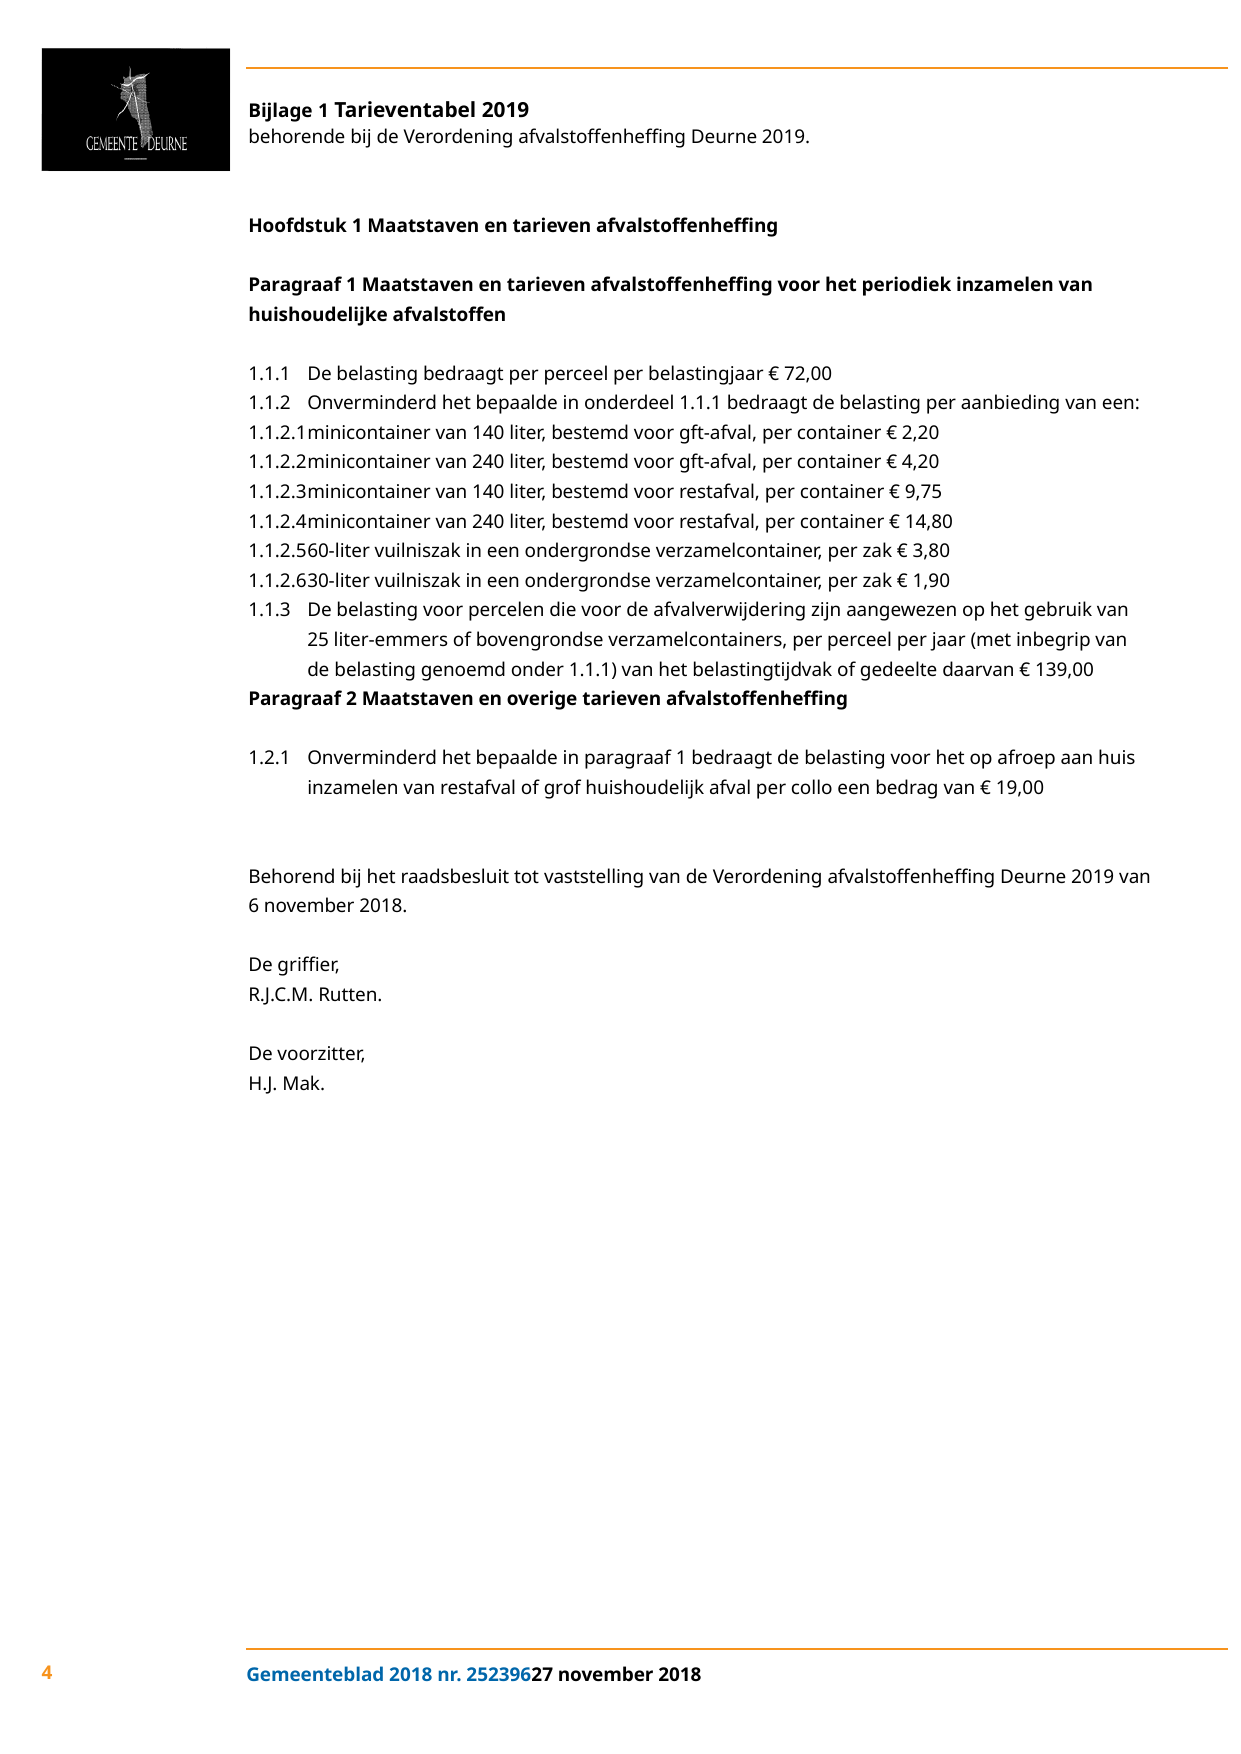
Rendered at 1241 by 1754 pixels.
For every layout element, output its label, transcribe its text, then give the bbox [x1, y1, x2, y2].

list Onverminderd het bepaalde in onderdeel 1.1.1 bedraagt de belasting per aanbieding van een: [248, 389, 1152, 415]
text Bijlage 1 Tarieventabel 2019 [248, 95, 1152, 123]
picture [41, 47, 231, 172]
text Behorend bij het raadsbesluit tot vaststelling van de Verordening afvalstoffenheffing Deurne 2019 van 6 november 2018. [248, 863, 1152, 918]
list minicontainer van 240 liter, bestemd voor restafval, per container € 14,80 [248, 508, 1152, 534]
list 30-liter vuilniszak in een ondergrondse verzamelcontainer, per zak € 1,90 [248, 567, 1152, 593]
text De griffier, [248, 952, 1152, 977]
text Hoofdstuk 1 Maatstaven en tarieven afvalstoffenheffing [248, 212, 1152, 238]
list De belasting voor percelen die voor de afvalverwijdering zijn aangewezen op het gebruik van 25 liter-emmers of bovengrondse verzamelcontainers, per perceel per jaar (met inbegrip van de belasting genoemd onder 1.1.1) van het belastingtijdvak of gedeelte daarvan € 139,00 [248, 597, 1152, 682]
list minicontainer van 140 liter, bestemd voor restafval, per container € 9,75 [248, 478, 1152, 504]
text H.J. Mak. [248, 1070, 1152, 1096]
list minicontainer van 240 liter, bestemd voor gft-afval, per container € 4,20 [248, 449, 1152, 474]
list De belasting bedraagt per perceel per belastingjaar € 72,00 [248, 360, 1152, 386]
list Onverminderd het bepaalde in paragraaf 1 bedraagt de belasting voor het op afroep aan huis inzamelen van restafval of grof huishoudelijk afval per collo een bedrag van € 19,00 [248, 744, 1152, 800]
text Paragraaf 2 Maatstaven en overige tarieven afvalstoffenheffing [248, 685, 1152, 711]
list minicontainer van 140 liter, bestemd voor gft-afval, per container € 2,20 [248, 419, 1152, 445]
text Paragraaf 1 Maatstaven en tarieven afvalstoffenheffing voor het periodiek inzamelen van huishoudelijke afvalstoffen [248, 271, 1152, 327]
text R.J.C.M. Rutten. [248, 981, 1152, 1007]
text De voorzitter, [248, 1040, 1152, 1066]
list 60-liter vuilniszak in een ondergrondse verzamelcontainer, per zak € 3,80 [248, 537, 1152, 563]
text behorende bij de Verordening afvalstoffenheffing Deurne 2019. [248, 123, 1152, 149]
